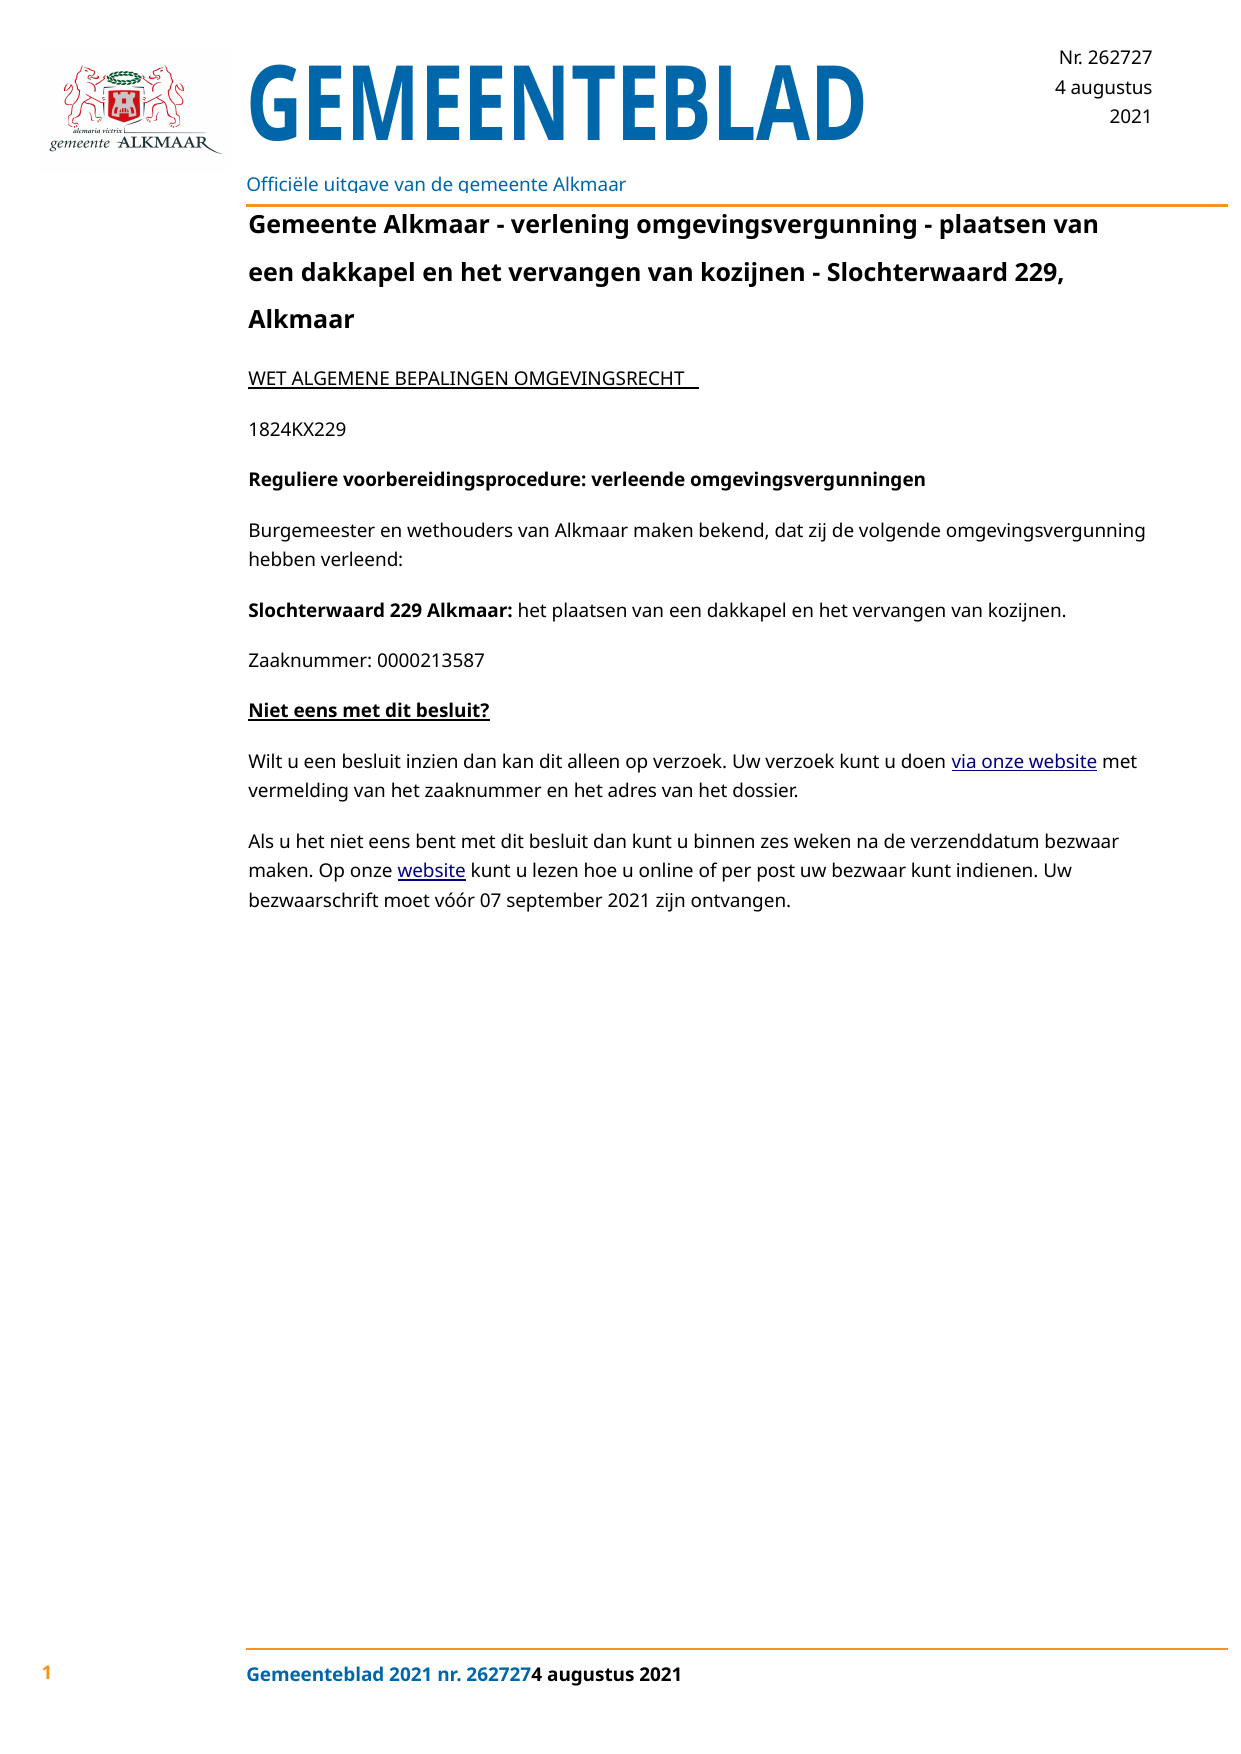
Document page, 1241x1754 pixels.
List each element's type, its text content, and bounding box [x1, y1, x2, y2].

text WET ALGEMENE BEPALINGEN OMGEVINGSRECHT [248, 366, 1152, 391]
text Wilt u een besluit inzien dan kan dit alleen op verzoek. Uw verzoek kunt u doen via onze website met vermelding van het zaaknummer en het adres van het dossier. [248, 748, 1152, 803]
text Burgemeester en wethouders van Alkmaar maken bekend, dat zij de volgende omgevingsvergunning hebben verleend: [248, 517, 1152, 572]
text Reguliere voorbereidingsprocedure: verleende omgevingsvergunningen [248, 466, 1152, 492]
text Als u het niet eens bent met dit besluit dan kunt u binnen zes weken na de verzenddatum bezwaar maken. Op onze website kunt u lezen hoe u online of per post uw bezwaar kunt indienen. Uw bezwaarschrift moet vóór 07 september 2021 zijn ontvangen. [248, 828, 1152, 913]
text Zaaknummer: 0000213587 [248, 647, 1152, 673]
text Gemeente Alkmaar - verlening omgevingsvergunning - plaatsen van een dakkapel en het vervangen van kozijnen - Slochterwaard 229, Alkmaar [248, 207, 1152, 336]
text Niet eens met dit besluit? [248, 698, 1152, 723]
text 1824KX229 [248, 416, 1152, 442]
text Slochterwaard 229 Alkmaar: het plaatsen van een dakkapel en het vervangen van kozijnen. [248, 597, 1152, 622]
picture [41, 47, 231, 172]
